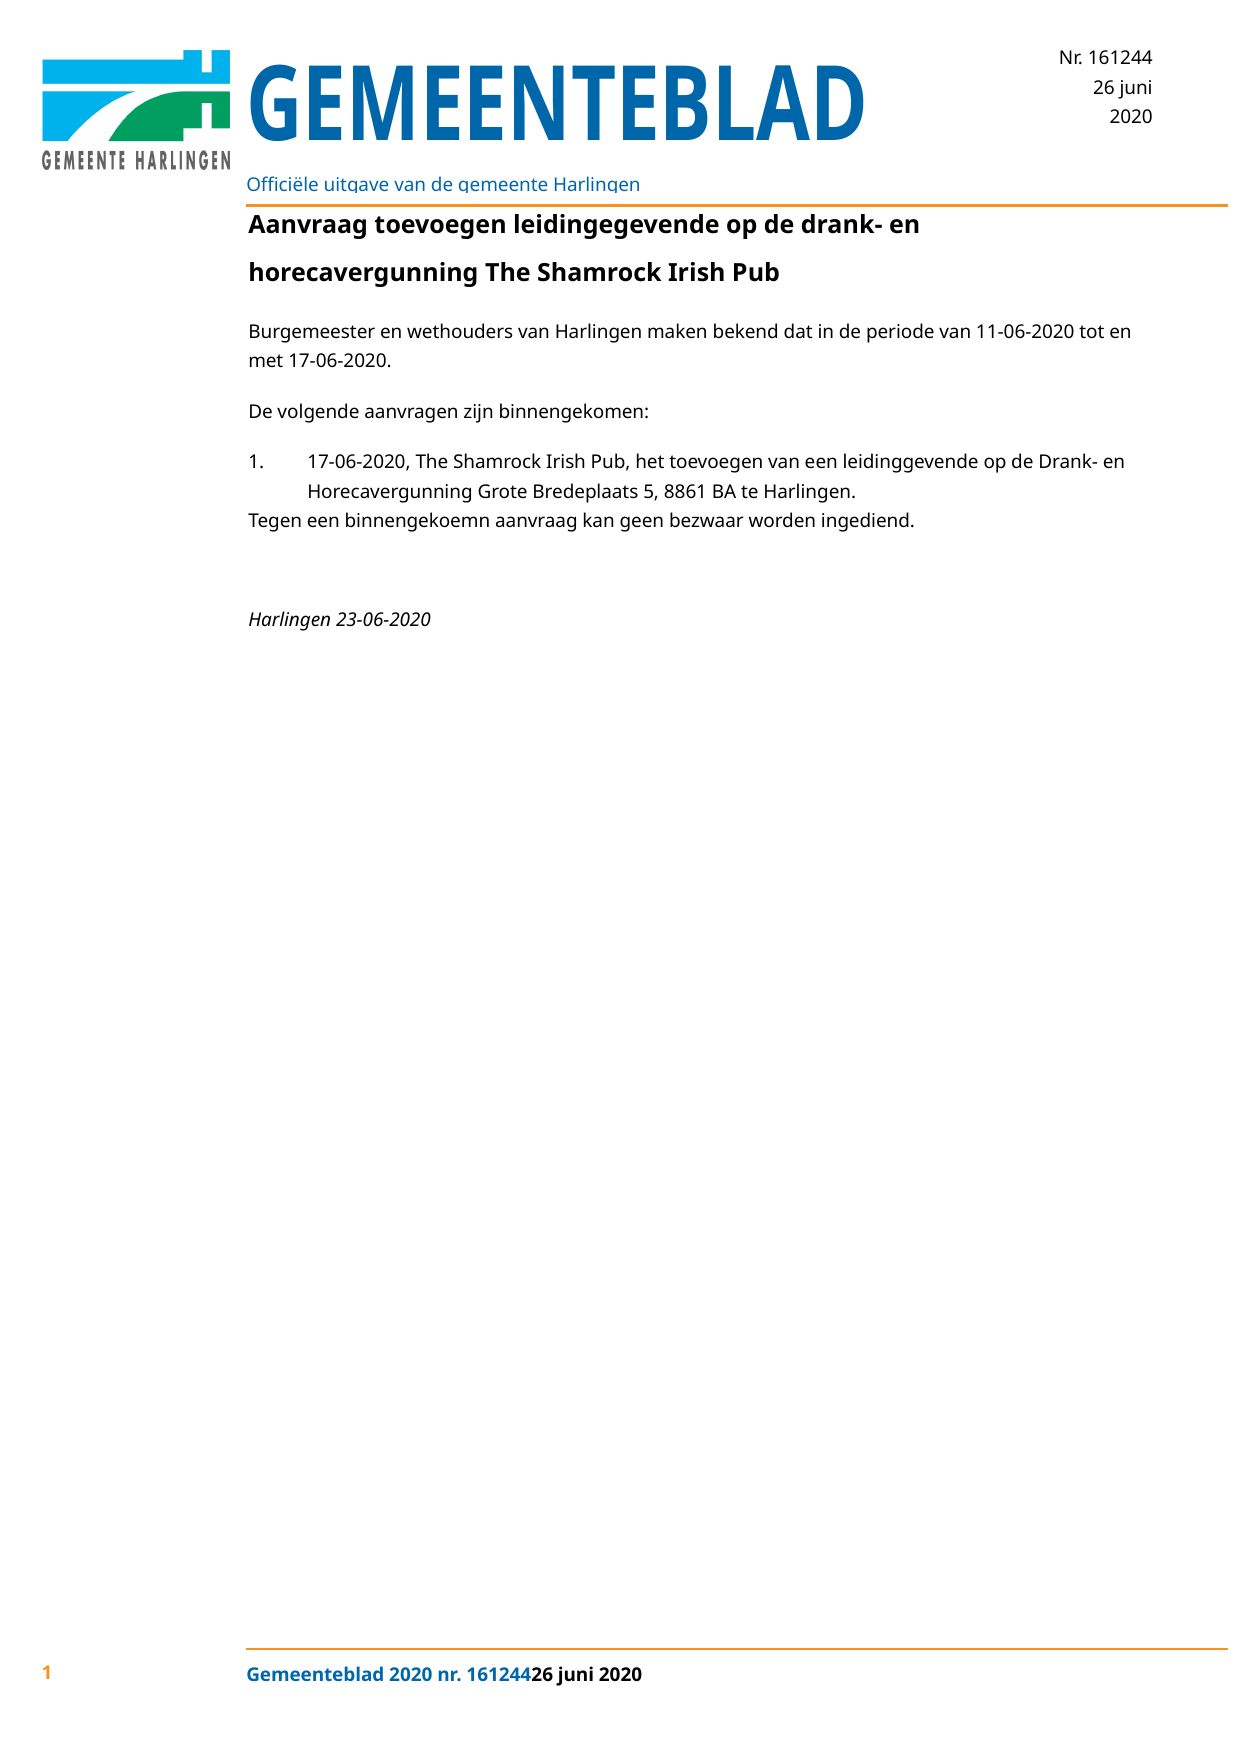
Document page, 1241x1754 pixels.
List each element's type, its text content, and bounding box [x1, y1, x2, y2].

text Harlingen 23-06-2020 [248, 606, 1152, 631]
list 17-06-2020, The Shamrock Irish Pub, het toevoegen van een leidinggevende op de Drank- en Horecavergunning Grote Bredeplaats 5, 8861 BA te Harlingen. [248, 448, 1152, 504]
text Aanvraag toevoegen leidingegevende op de drank- en horecavergunning The Shamrock Irish Pub [248, 207, 1152, 288]
text Burgemeester en wethouders van Harlingen maken bekend dat in de periode van 11-06-2020 tot en met 17-06-2020. [248, 318, 1152, 373]
text Tegen een binnengekoemn aanvraag kan geen bezwaar worden ingediend. [248, 507, 1152, 533]
text De volgende aanvragen zijn binnengekomen: [248, 398, 1152, 424]
picture [41, 47, 231, 172]
